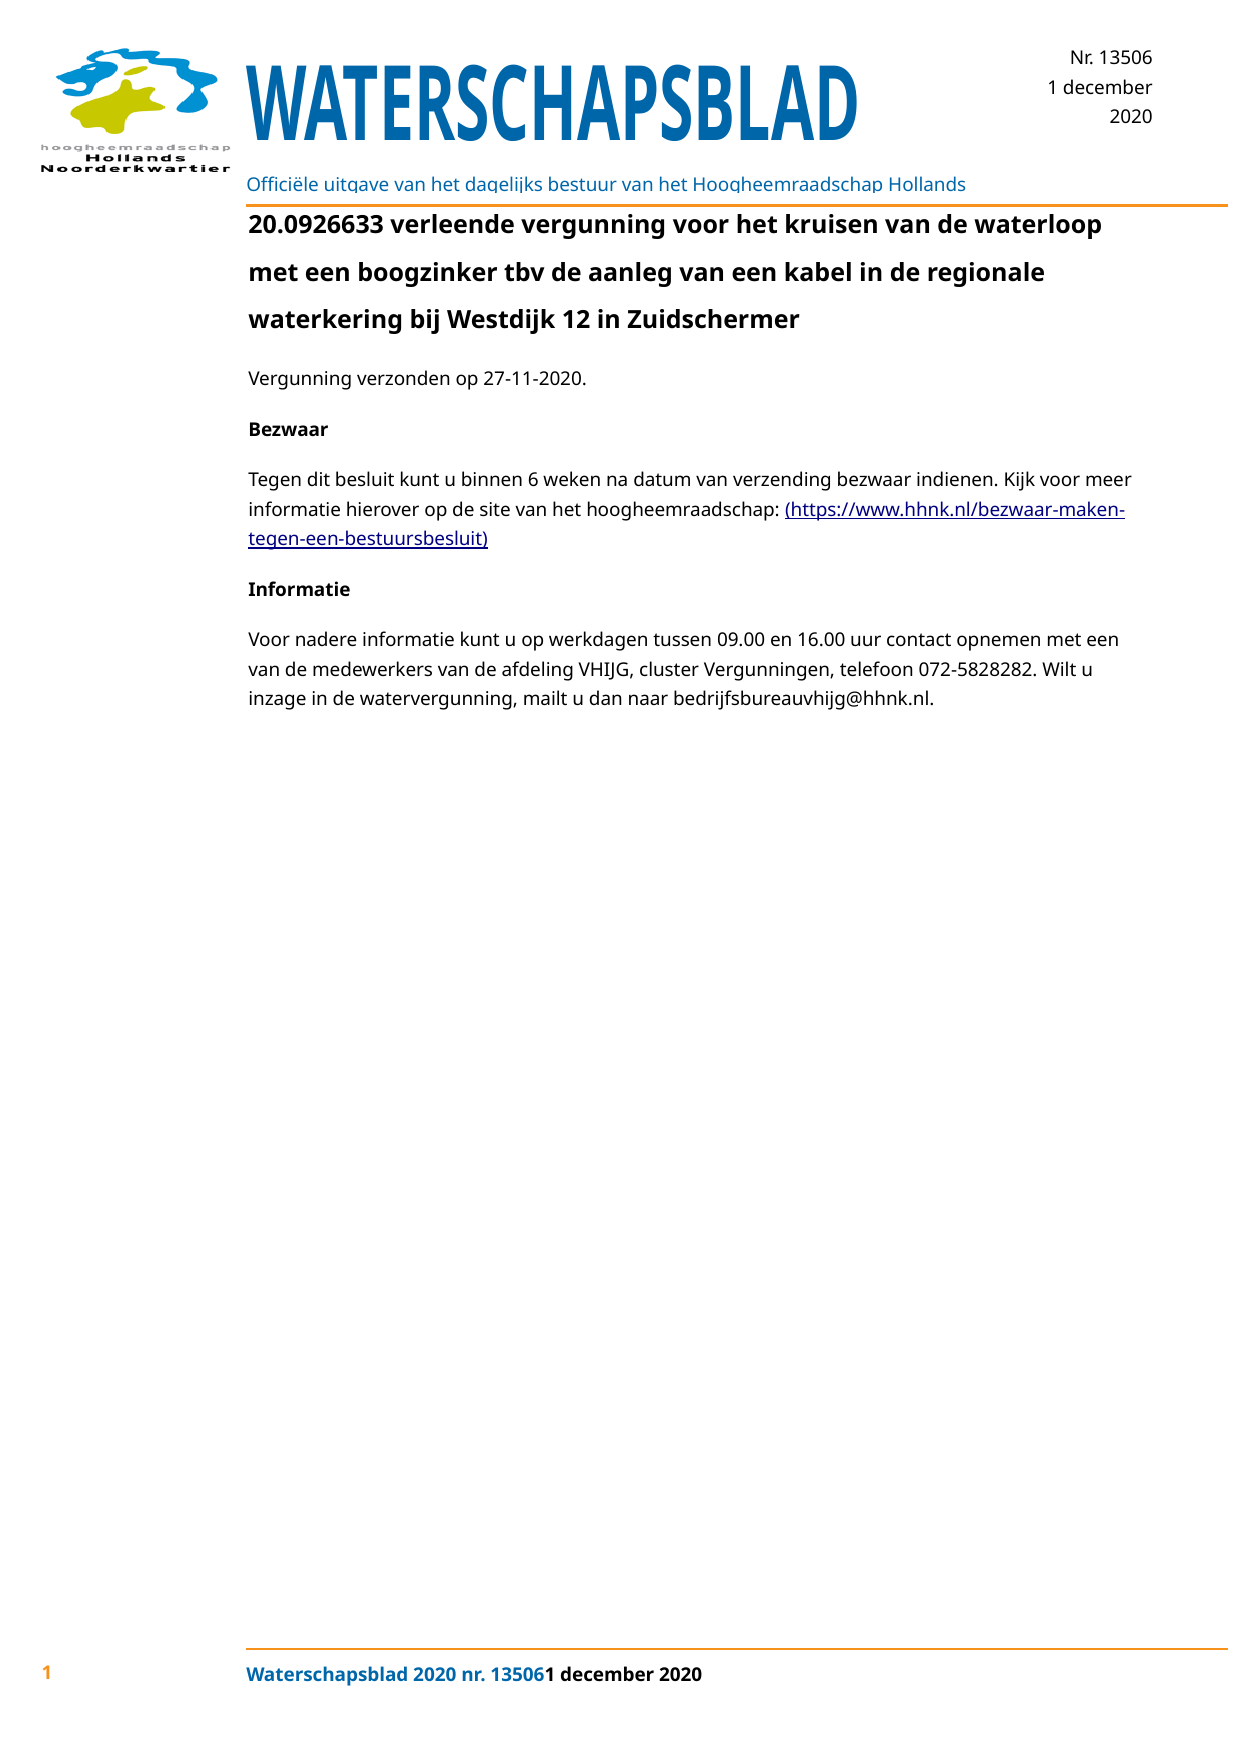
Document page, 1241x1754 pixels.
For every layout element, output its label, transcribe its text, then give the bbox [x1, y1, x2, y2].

text Vergunning verzonden op 27-11-2020. [248, 366, 1152, 391]
text Voor nadere informatie kunt u op werkdagen tussen 09.00 en 16.00 uur contact opnemen met een van de medewerkers van de afdeling VHIJG, cluster Vergunningen, telefoon 072-5828282. Wilt u inzage in de watervergunning, mailt u dan naar bedrijfsbureauvhijg@hhnk.nl. [248, 626, 1152, 711]
text 20.0926633 verleende vergunning voor het kruisen van de waterloop met een boogzinker tbv de aanleg van een kabel in de regionale waterkering bij Westdijk 12 in Zuidschermer [248, 207, 1152, 336]
text Bezwaar [248, 416, 1152, 442]
text Tegen dit besluit kunt u binnen 6 weken na datum van verzending bezwaar indienen. Kijk voor meer informatie hierover op de site van het hoogheemraadschap: (https://www.hhnk.nl/bezwaar-maken-tegen-een-bestuursbesluit) [248, 466, 1152, 551]
text Informatie [248, 576, 1152, 602]
picture [41, 47, 231, 172]
